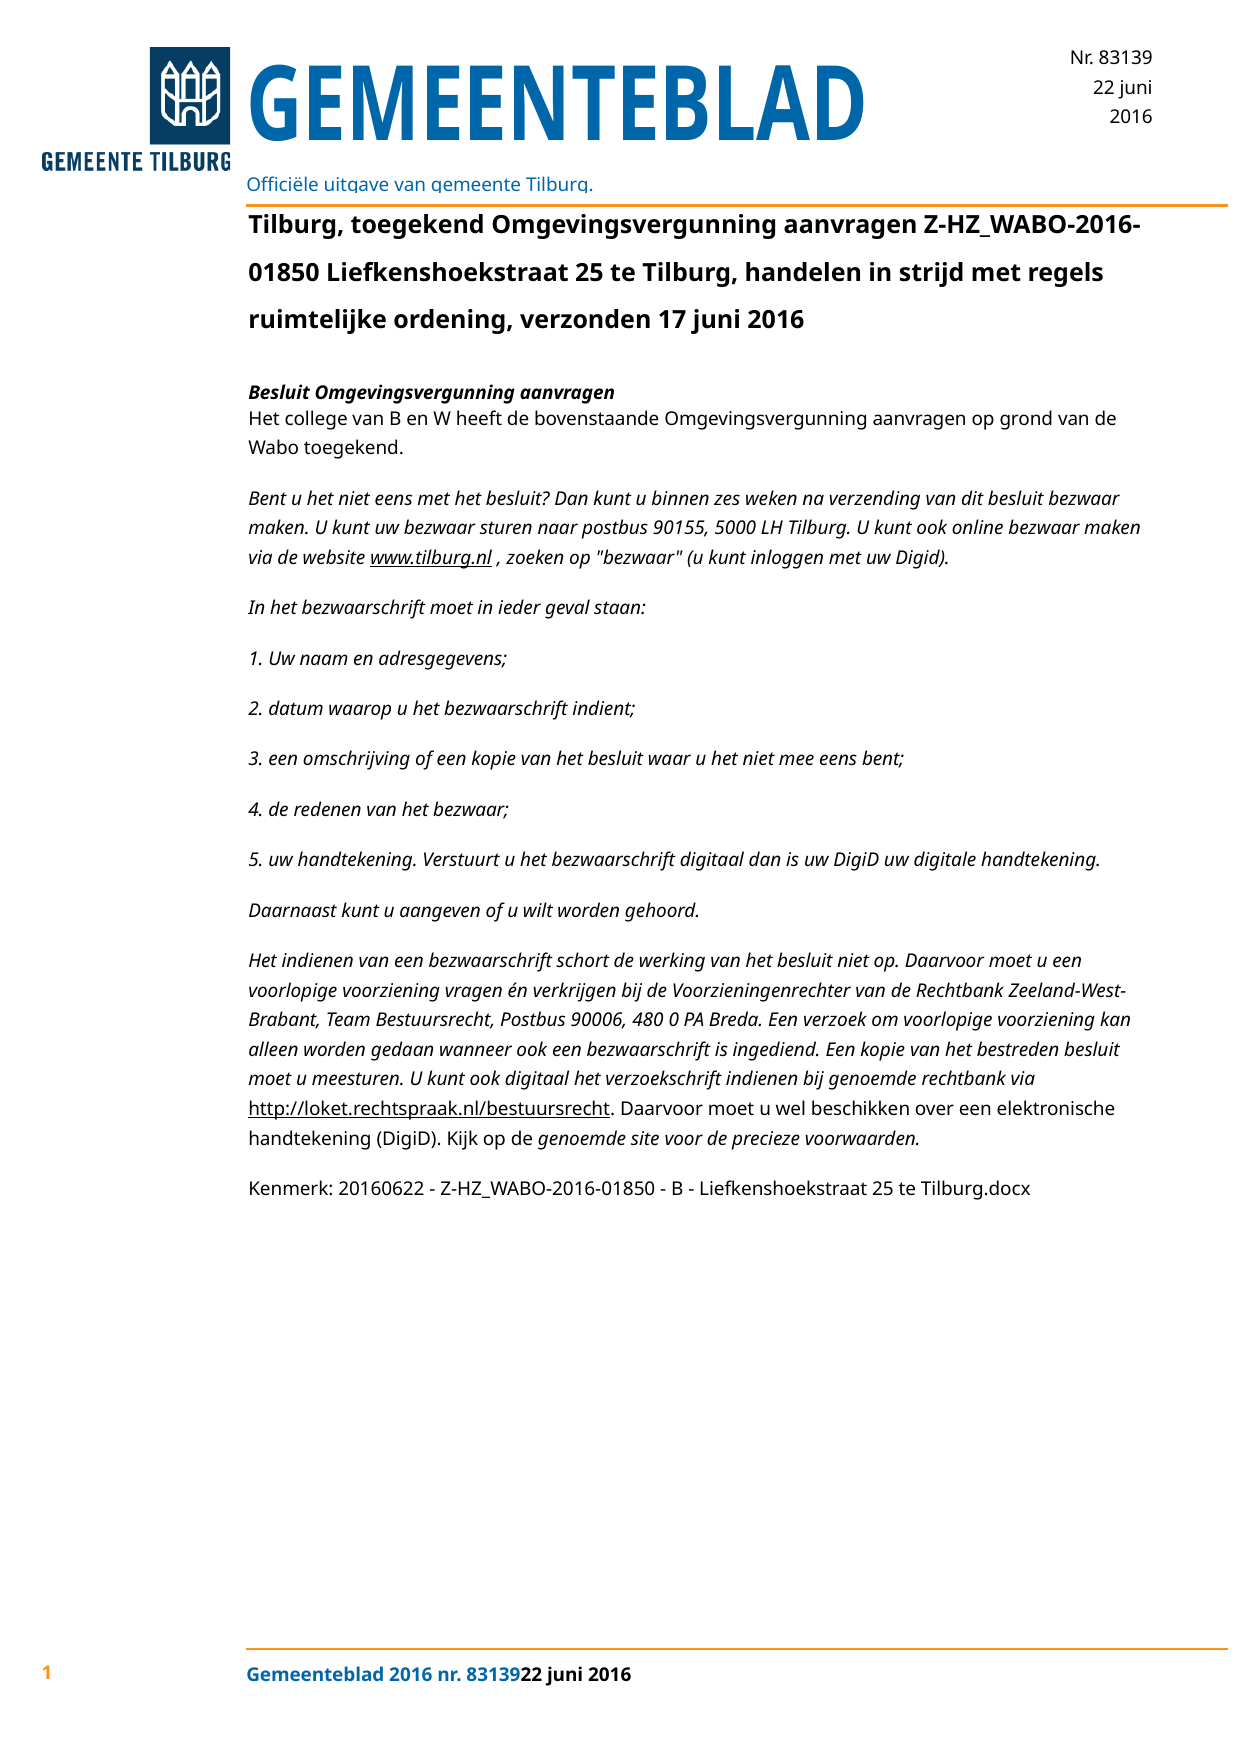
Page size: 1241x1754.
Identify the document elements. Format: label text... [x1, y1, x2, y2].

text Het indienen van een bezwaarschrift schort de werking van het besluit niet op. Daarvoor moet u een voorlopige voorziening vragen én verkrijgen bij de Voorzieningenrechter van de Rechtbank Zeeland-West-Brabant, Team Bestuursrecht, Postbus 90006, 480 0 PA Breda. Een verzoek om voorlopige voorziening kan alleen worden gedaan wanneer ook een bezwaarschrift is ingediend. Een kopie van het bestreden besluit moet u meesturen. U kunt ook digitaal het verzoekschrift indienen bij genoemde rechtbank via http://loket.rechtspraak.nl/bestuursrecht. Daarvoor moet u wel beschikken over een elektronische handtekening (DigiD). Kijk op de genoemde site voor de precieze voorwaarden. [248, 947, 1152, 1151]
text Tilburg, toegekend Omgevingsvergunning aanvragen Z-HZ_WABO-2016-01850 Liefkenshoekstraat 25 te Tilburg, handelen in strijd met regels ruimtelijke ordening, verzonden 17 juni 2016 [248, 207, 1152, 336]
text Het college van B en W heeft de bovenstaande Omgevingsvergunning aanvragen op grond van de Wabo toegekend. [248, 405, 1152, 460]
text 1. Uw naam en adresgegevens; [248, 645, 1152, 671]
text Bent u het niet eens met het besluit? Dan kunt u binnen zes weken na verzending van dit besluit bezwaar maken. U kunt uw bezwaar sturen naar postbus 90155, 5000 LH Tilburg. U kunt ook online bezwaar maken via de website www.tilburg.nl , zoeken op "bezwaar" (u kunt inloggen met uw Digid). [248, 485, 1152, 570]
text 2. datum waarop u het bezwaarschrift indient; [248, 695, 1152, 721]
text Daarnaast kunt u aangeven of u wilt worden gehoord. [248, 897, 1152, 923]
text Besluit Omgevingsvergunning aanvragen [248, 379, 1152, 405]
text 4. de redenen van het bezwaar; [248, 796, 1152, 822]
picture [41, 47, 231, 172]
text In het bezwaarschrift moet in ieder geval staan: [248, 594, 1152, 620]
text Kenmerk: 20160622 - Z-HZ_WABO-2016-01850 - B - Liefkenshoekstraat 25 te Tilburg.docx [248, 1175, 1152, 1201]
text 3. een omschrijving of een kopie van het besluit waar u het niet mee eens bent; [248, 746, 1152, 771]
text 5. uw handtekening. Verstuurt u het bezwaarschrift digitaal dan is uw DigiD uw digitale handtekening. [248, 846, 1152, 872]
